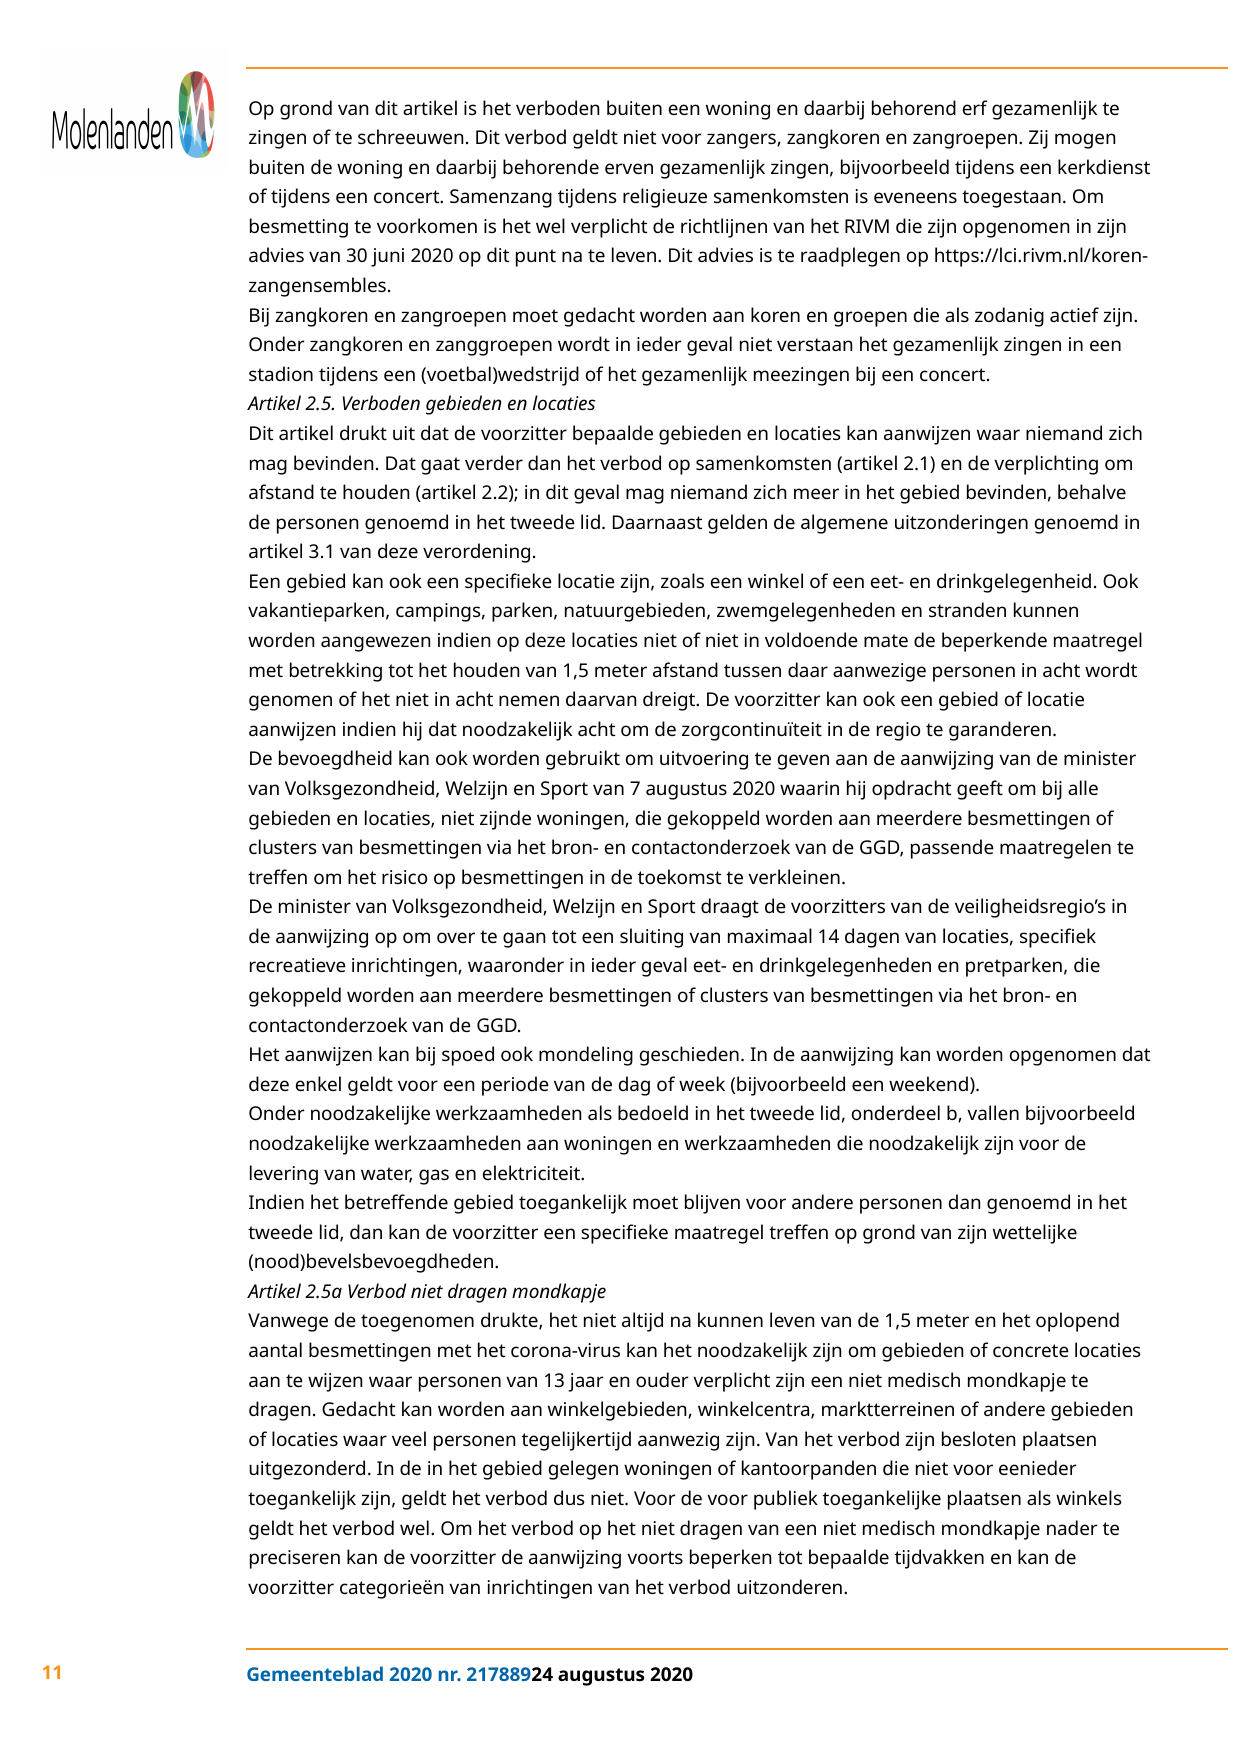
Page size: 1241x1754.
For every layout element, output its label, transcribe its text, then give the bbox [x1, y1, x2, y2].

text Het aanwijzen kan bij spoed ook mondeling geschieden. In de aanwijzing kan worden opgenomen dat deze enkel geldt voor een periode van de dag of week (bijvoorbeeld een weekend). [248, 1041, 1152, 1097]
text Onder noodzakelijke werkzaamheden als bedoeld in het tweede lid, onderdeel b, vallen bijvoorbeeld noodzakelijke werkzaamheden aan woningen en werkzaamheden die noodzakelijk zijn voor de levering van water, gas en elektriciteit. [248, 1101, 1152, 1186]
picture [41, 47, 231, 172]
text Bij zangkoren en zangroepen moet gedacht worden aan koren en groepen die als zodanig actief zijn. Onder zangkoren en zanggroepen wordt in ieder geval niet verstaan het gezamenlijk zingen in een stadion tijdens een (voetbal)wedstrijd of het gezamenlijk meezingen bij een concert. [248, 302, 1152, 387]
text Indien het betreffende gebied toegankelijk moet blijven voor andere personen dan genoemd in het tweede lid, dan kan de voorzitter een specifieke maatregel treffen op grond van zijn wettelijke (nood)bevelsbevoegdheden. [248, 1189, 1152, 1274]
text Op grond van dit artikel is het verboden buiten een woning en daarbij behorend erf gezamenlijk te zingen of te schreeuwen. Dit verbod geldt niet voor zangers, zangkoren en zangroepen. Zij mogen buiten de woning en daarbij behorende erven gezamenlijk zingen, bijvoorbeeld tijdens een kerkdienst of tijdens een concert. Samenzang tijdens religieuze samenkomsten is eveneens toegestaan. Om besmetting te voorkomen is het wel verplicht de richtlijnen van het RIVM die zijn opgenomen in zijn advies van 30 juni 2020 op dit punt na te leven. Dit advies is te raadplegen op https://lci.rivm.nl/koren-zangensembles. [248, 95, 1152, 298]
text Dit artikel drukt uit dat de voorzitter bepaalde gebieden en locaties kan aanwijzen waar niemand zich mag bevinden. Dat gaat verder dan het verbod op samenkomsten (artikel 2.1) en de verplichting om afstand te houden (artikel 2.2); in dit geval mag niemand zich meer in het gebied bevinden, behalve de personen genoemd in het tweede lid. Daarnaast gelden de algemene uitzonderingen genoemd in artikel 3.1 van deze verordening. [248, 420, 1152, 564]
text Een gebied kan ook een specifieke locatie zijn, zoals een winkel of een eet- en drinkgelegenheid. Ook vakantieparken, campings, parken, natuurgebieden, zwemgelegenheden en stranden kunnen worden aangewezen indien op deze locaties niet of niet in voldoende mate de beperkende maatregel met betrekking tot het houden van 1,5 meter afstand tussen daar aanwezige personen in acht wordt genomen of het niet in acht nemen daarvan dreigt. De voorzitter kan ook een gebied of locatie aanwijzen indien hij dat noodzakelijk acht om de zorgcontinuïteit in de regio te garanderen. [248, 568, 1152, 742]
text De bevoegdheid kan ook worden gebruikt om uitvoering te geven aan de aanwijzing van de minister van Volksgezondheid, Welzijn en Sport van 7 augustus 2020 waarin hij opdracht geeft om bij alle gebieden en locaties, niet zijnde woningen, die gekoppeld worden aan meerdere besmettingen of clusters van besmettingen via het bron- en contactonderzoek van de GGD, passende maatregelen te treffen om het risico op besmettingen in de toekomst te verkleinen. [248, 746, 1152, 890]
text De minister van Volksgezondheid, Welzijn en Sport draagt de voorzitters van de veiligheidsregio’s in de aanwijzing op om over te gaan tot een sluiting van maximaal 14 dagen van locaties, specifiek recreatieve inrichtingen, waaronder in ieder geval eet- en drinkgelegenheden en pretparken, die gekoppeld worden aan meerdere besmettingen of clusters van besmettingen via het bron- en contactonderzoek van de GGD. [248, 893, 1152, 1038]
text Artikel 2.5a Verbod niet dragen mondkapje [248, 1278, 1152, 1304]
text Vanwege de toegenomen drukte, het niet altijd na kunnen leven van de 1,5 meter en het oplopend aantal besmettingen met het corona-virus kan het noodzakelijk zijn om gebieden of concrete locaties aan te wijzen waar personen van 13 jaar en ouder verplicht zijn een niet medisch mondkapje te dragen. Gedacht kan worden aan winkelgebieden, winkelcentra, marktterreinen of andere gebieden of locaties waar veel personen tegelijkertijd aanwezig zijn. Van het verbod zijn besloten plaatsen uitgezonderd. In de in het gebied gelegen woningen of kantoorpanden die niet voor eenieder toegankelijk zijn, geldt het verbod dus niet. Voor de voor publiek toegankelijke plaatsen als winkels geldt het verbod wel. Om het verbod op het niet dragen van een niet medisch mondkapje nader te preciseren kan de voorzitter de aanwijzing voorts beperken tot bepaalde tijdvakken en kan de voorzitter categorieën van inrichtingen van het verbod uitzonderen. [248, 1308, 1152, 1600]
text Artikel 2.5. Verboden gebieden en locaties [248, 391, 1152, 416]
